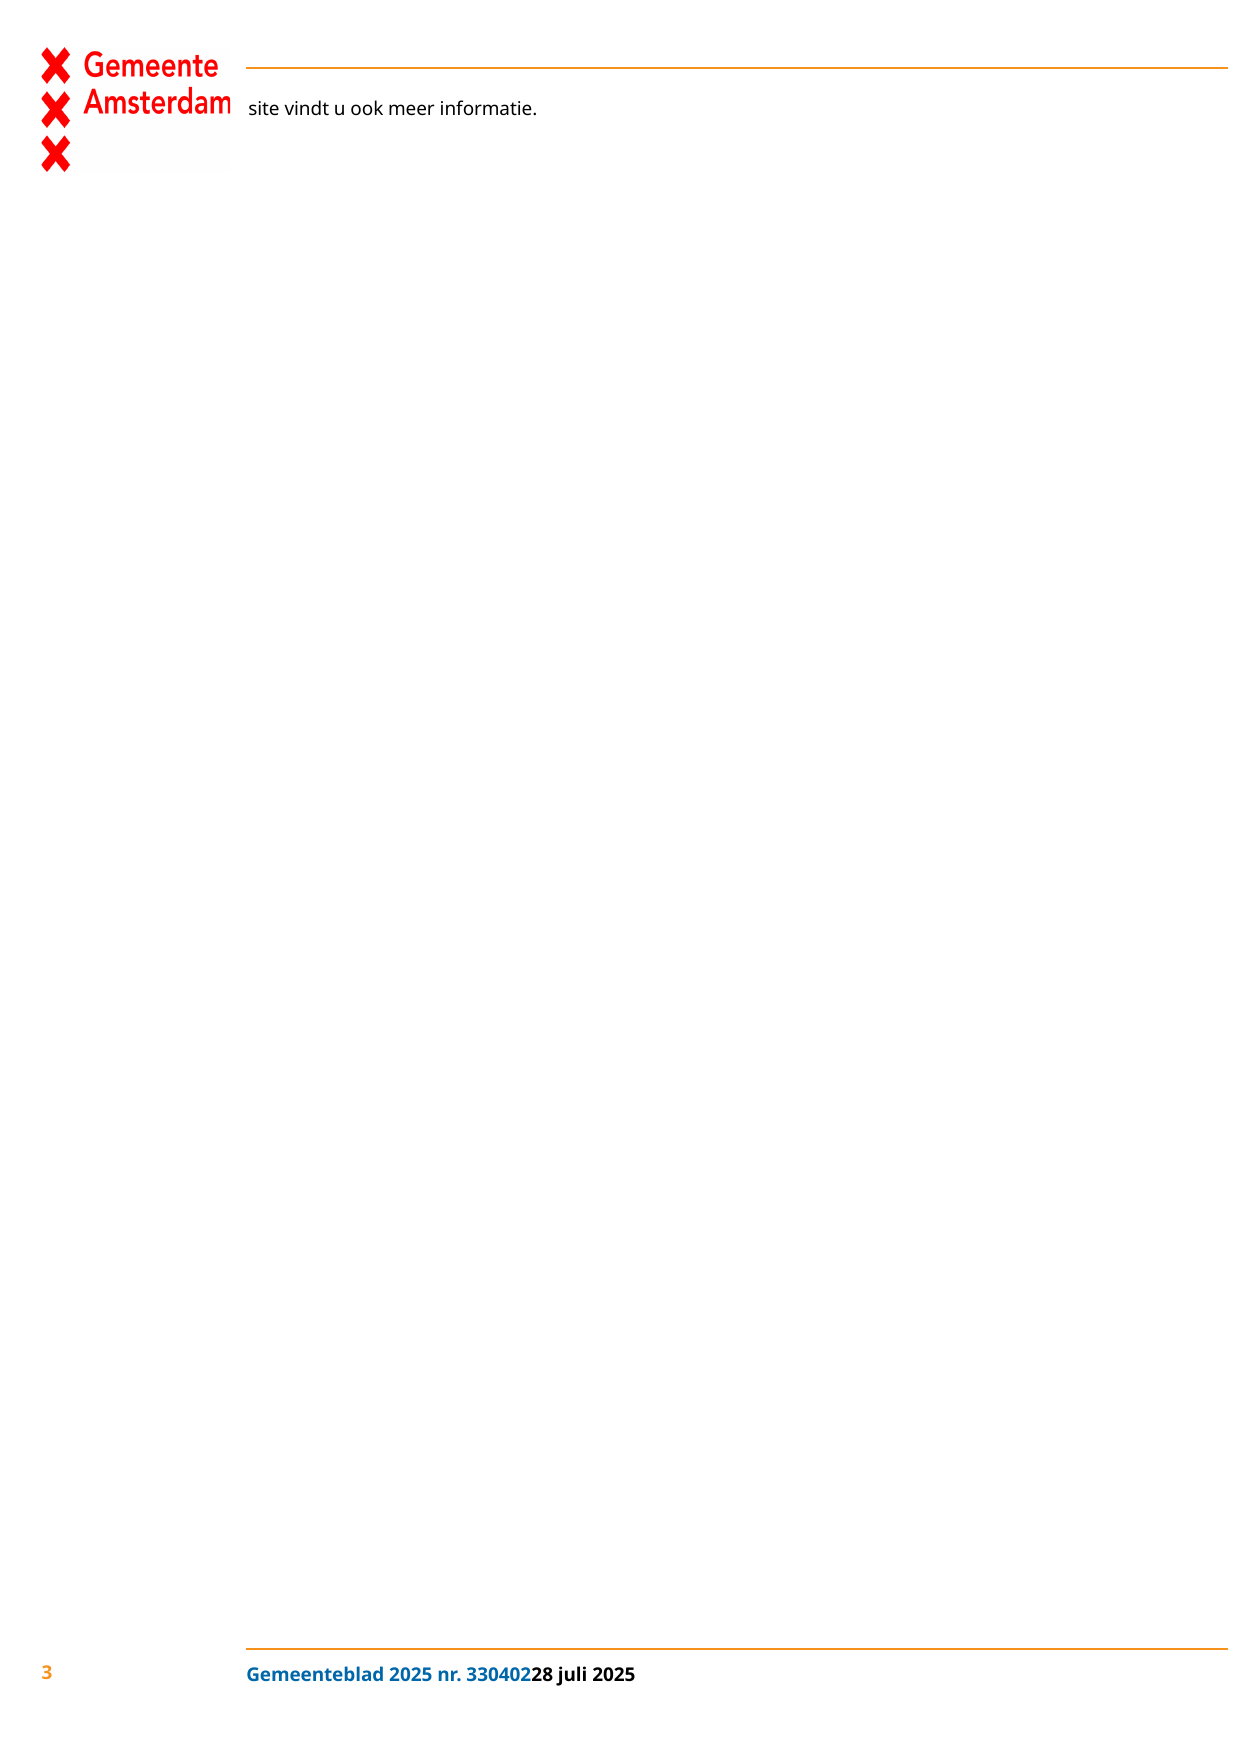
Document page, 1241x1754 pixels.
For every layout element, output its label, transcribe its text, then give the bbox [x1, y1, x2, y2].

text site vindt u ook meer informatie. [248, 95, 1152, 121]
picture [41, 47, 231, 172]
